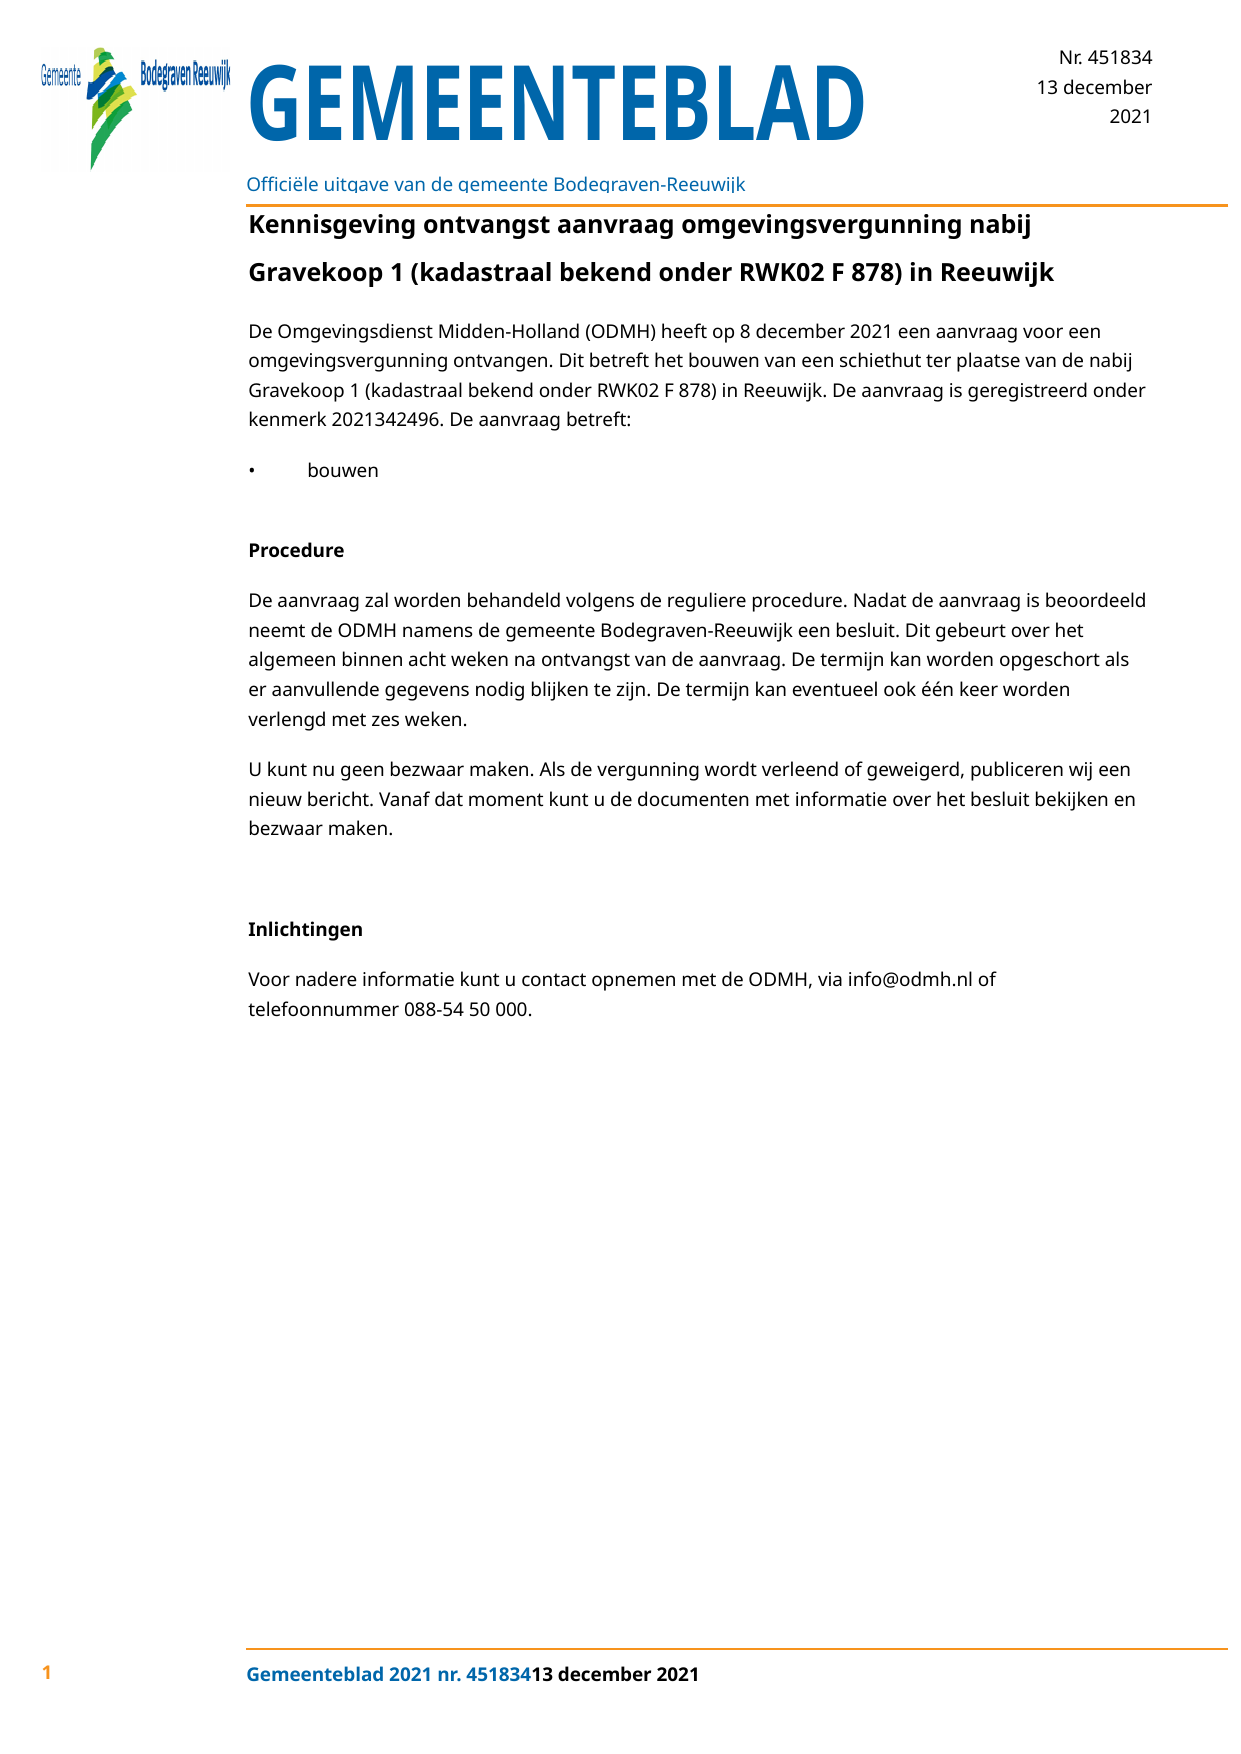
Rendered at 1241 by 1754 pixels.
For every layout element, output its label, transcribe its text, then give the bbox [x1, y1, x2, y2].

list bouwen [248, 457, 1152, 483]
picture [41, 47, 231, 172]
text Kennisgeving ontvangst aanvraag omgevingsvergunning nabij Gravekoop 1 (kadastraal bekend onder RWK02 F 878) in Reeuwijk [248, 207, 1152, 288]
text De Omgevingsdienst Midden-Holland (ODMH) heeft op 8 december 2021 een aanvraag voor een omgevingsvergunning ontvangen. Dit betreft het bouwen van een schiethut ter plaatse van de nabij Gravekoop 1 (kadastraal bekend onder RWK02 F 878) in Reeuwijk. De aanvraag is geregistreerd onder kenmerk 2021342496. De aanvraag betreft: [248, 318, 1152, 432]
text U kunt nu geen bezwaar maken. Als de vergunning wordt verleend of geweigerd, publiceren wij een nieuw bericht. Vanaf dat moment kunt u de documenten met informatie over het besluit bekijken en bezwaar maken. [248, 756, 1152, 841]
text De aanvraag zal worden behandeld volgens de reguliere procedure. Nadat de aanvraag is beoordeeld neemt de ODMH namens de gemeente Bodegraven-Reeuwijk een besluit. Dit gebeurt over het algemeen binnen acht weken na ontvangst van de aanvraag. De termijn kan worden opgeschort als er aanvullende gegevens nodig blijken te zijn. De termijn kan eventueel ook één keer worden verlengd met zes weken. [248, 587, 1152, 732]
text Procedure [248, 537, 1152, 563]
text Inlichtingen [248, 916, 1152, 942]
text Voor nadere informatie kunt u contact opnemen met de ODMH, via info@odmh.nl of telefoonnummer 088-54 50 000. [248, 967, 1152, 1022]
